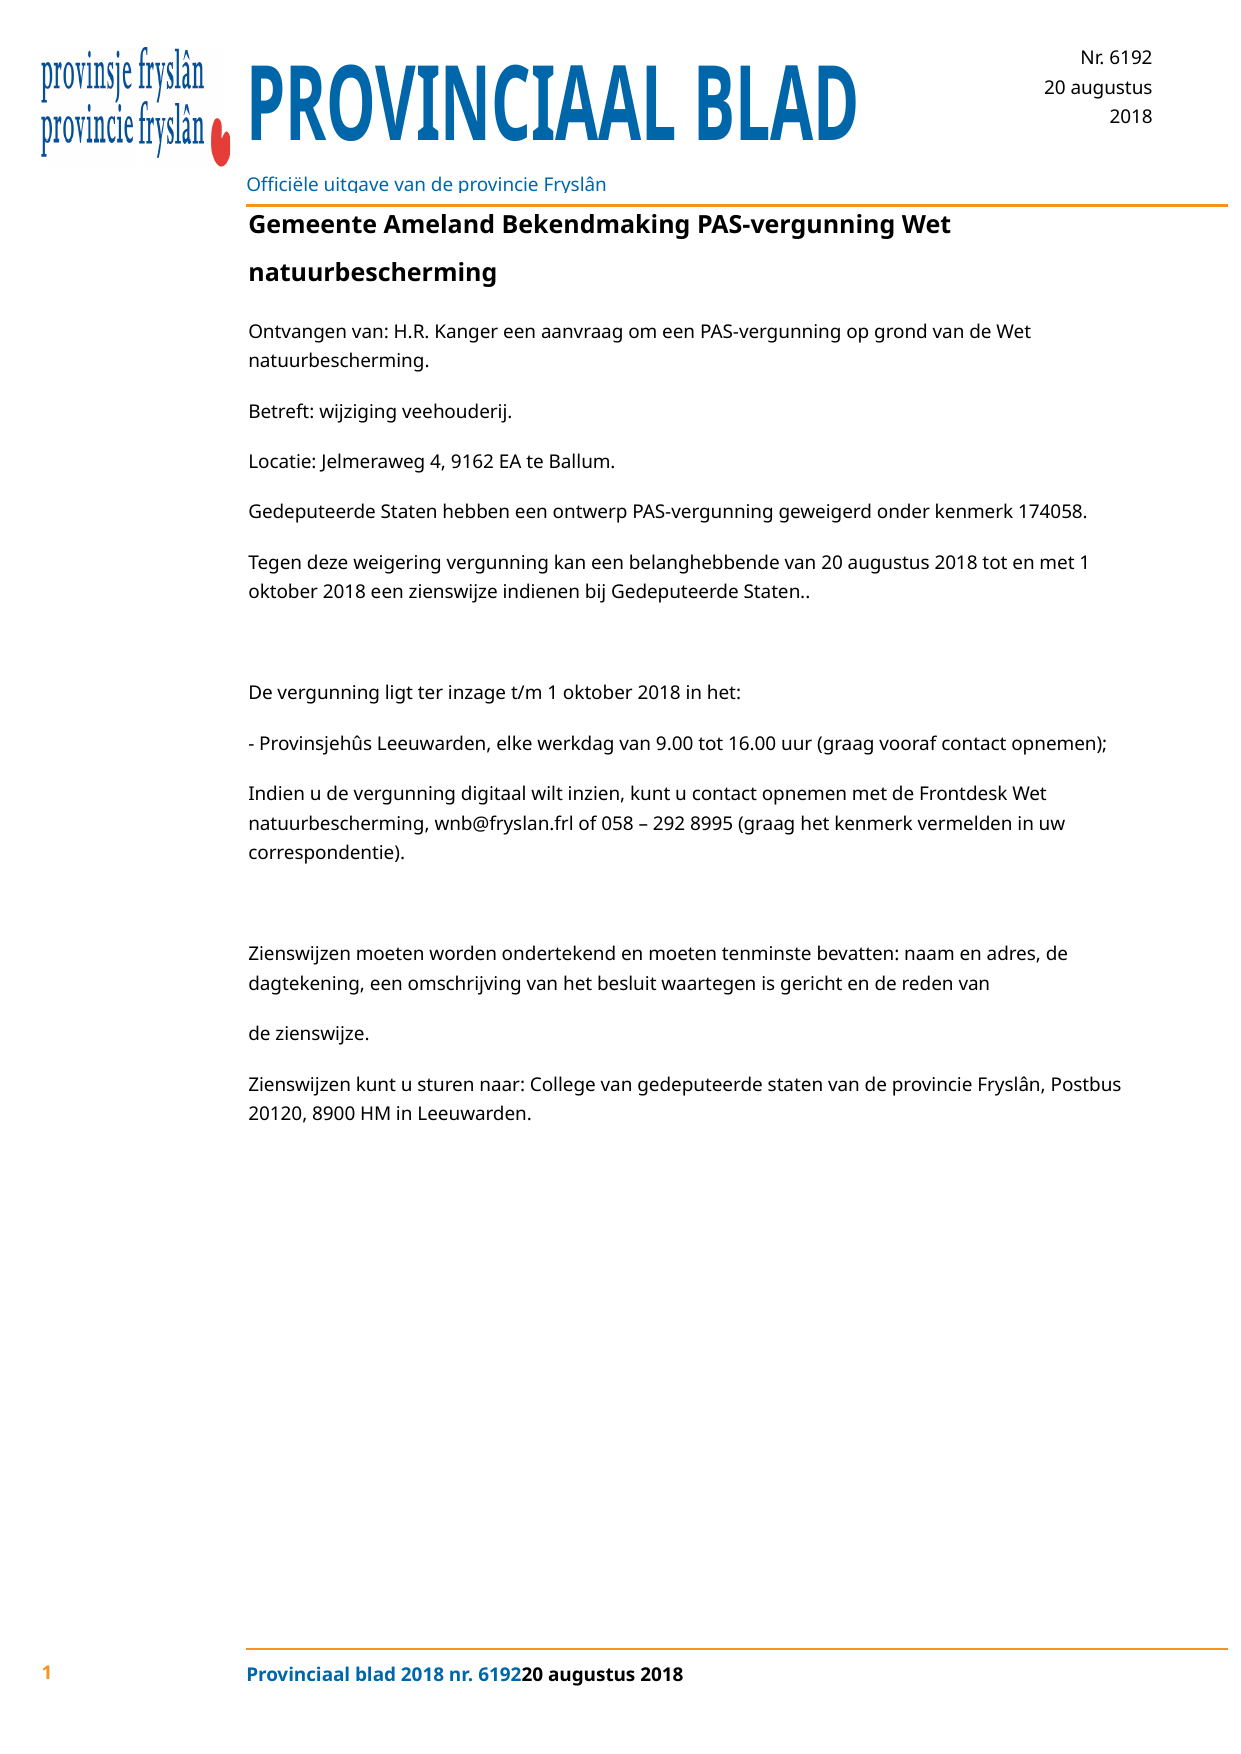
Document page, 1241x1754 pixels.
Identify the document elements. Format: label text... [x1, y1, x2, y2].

text Betreft: wijziging veehouderij. [248, 398, 1152, 424]
text - Provinsjehûs Leeuwarden, elke werkdag van 9.00 tot 16.00 uur (graag vooraf contact opnemen); [248, 730, 1152, 756]
text Gedeputeerde Staten hebben een ontwerp PAS-vergunning geweigerd onder kenmerk 174058. [248, 499, 1152, 524]
text Zienswijzen moeten worden ondertekend en moeten tenminste bevatten: naam en adres, de dagtekening, een omschrijving van het besluit waartegen is gericht en de reden van [248, 940, 1152, 996]
text Gemeente Ameland Bekendmaking PAS-vergunning Wet natuurbescherming [248, 207, 1152, 288]
text Tegen deze weigering vergunning kan een belanghebbende van 20 augustus 2018 tot en met 1 oktober 2018 een zienswijze indienen bij Gedeputeerde Staten.. [248, 549, 1152, 604]
text Locatie: Jelmeraweg 4, 9162 EA te Ballum. [248, 448, 1152, 474]
text de zienswijze. [248, 1020, 1152, 1046]
picture [41, 47, 231, 172]
text Ontvangen van: H.R. Kanger een aanvraag om een PAS-vergunning op grond van de Wet natuurbescherming. [248, 318, 1152, 373]
text De vergunning ligt ter inzage t/m 1 oktober 2018 in het: [248, 679, 1152, 705]
text Indien u de vergunning digitaal wilt inzien, kunt u contact opnemen met de Frontdesk Wet natuurbescherming, wnb@fryslan.frl of 058 – 292 8995 (graag het kenmerk vermelden in uw correspondentie). [248, 780, 1152, 865]
text Zienswijzen kunt u sturen naar: College van gedeputeerde staten van de provincie Fryslân, Postbus 20120, 8900 HM in Leeuwarden. [248, 1071, 1152, 1126]
